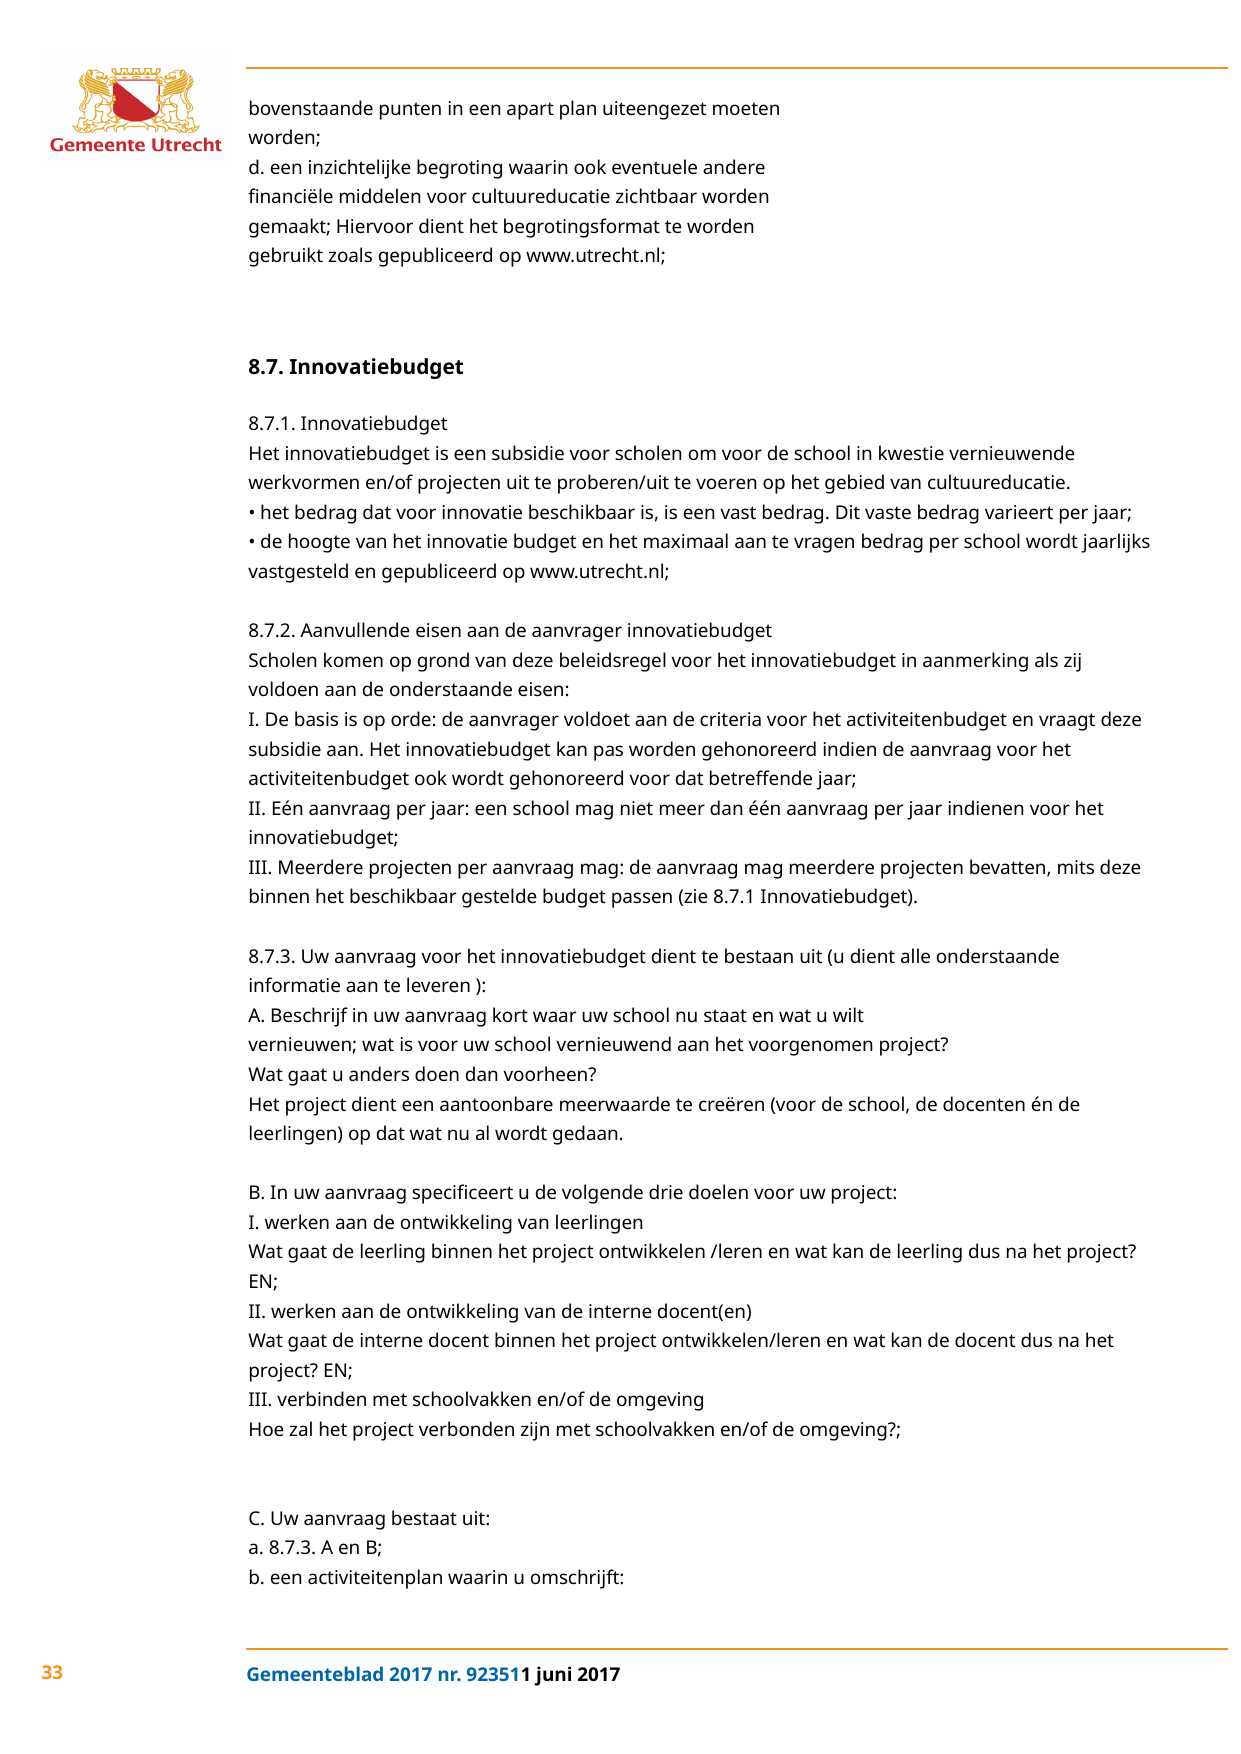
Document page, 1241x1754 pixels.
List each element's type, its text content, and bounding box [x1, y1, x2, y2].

text vernieuwen; wat is voor uw school vernieuwend aan het voorgenomen project? [248, 1032, 1152, 1057]
text 8.7.3. Uw aanvraag voor het innovatiebudget dient te bestaan uit (u dient alle onderstaande informatie aan te leveren ): [248, 943, 1152, 998]
text Scholen komen op grond van deze beleidsregel voor het innovatiebudget in aanmerking als zij voldoen aan de onderstaande eisen: [248, 647, 1152, 702]
text 8.7.2. Aanvullende eisen aan de aanvrager innovatiebudget [248, 617, 1152, 643]
picture [41, 47, 231, 172]
text II. Eén aanvraag per jaar: een school mag niet meer dan één aanvraag per jaar indienen voor het innovatiebudget; [248, 795, 1152, 850]
text 8.7. Innovatiebudget [248, 352, 1152, 381]
text Het project dient een aantoonbare meerwaarde te creëren (voor de school, de docenten én de leerlingen) op dat wat nu al wordt gedaan. [248, 1091, 1152, 1146]
text I. werken aan de ontwikkeling van leerlingen [248, 1209, 1152, 1235]
text d. een inzichtelijke begroting waarin ook eventuele andere [248, 154, 1152, 180]
text Hoe zal het project verbonden zijn met schoolvakken en/of de omgeving?; [248, 1416, 1152, 1442]
text gemaakt; Hiervoor dient het begrotingsformat te worden [248, 213, 1152, 239]
text • de hoogte van het innovatie budget en het maximaal aan te vragen bedrag per school wordt jaarlijks vastgesteld en gepubliceerd op www.utrecht.nl; [248, 529, 1152, 584]
text C. Uw aanvraag bestaat uit: [248, 1505, 1152, 1531]
text financiële middelen voor cultuureducatie zichtbaar worden [248, 183, 1152, 209]
text B. In uw aanvraag specificeert u de volgende drie doelen voor uw project: [248, 1179, 1152, 1205]
text III. Meerdere projecten per aanvraag mag: de aanvraag mag meerdere projecten bevatten, mits deze binnen het beschikbaar gestelde budget passen (zie 8.7.1 Innovatiebudget). [248, 854, 1152, 909]
text gebruikt zoals gepubliceerd op www.utrecht.nl; [248, 243, 1152, 268]
text bovenstaande punten in een apart plan uiteengezet moeten [248, 95, 1152, 121]
text worden; [248, 124, 1152, 150]
text A. Beschrijf in uw aanvraag kort waar uw school nu staat en wat u wilt [248, 1002, 1152, 1028]
text III. verbinden met schoolvakken en/of de omgeving [248, 1387, 1152, 1412]
text II. werken aan de ontwikkeling van de interne docent(en) [248, 1298, 1152, 1323]
text I. De basis is op orde: de aanvrager voldoet aan de criteria voor het activiteitenbudget en vraagt deze subsidie aan. Het innovatiebudget kan pas worden gehonoreerd indien de aanvraag voor het activiteitenbudget ook wordt gehonoreerd voor dat betreffende jaar; [248, 706, 1152, 791]
text 8.7.1. Innovatiebudget [248, 410, 1152, 436]
text a. 8.7.3. A en B; [248, 1534, 1152, 1560]
text Wat gaat de interne docent binnen het project ontwikkelen/leren en wat kan de docent dus na het project? EN; [248, 1327, 1152, 1383]
text • het bedrag dat voor innovatie beschikbaar is, is een vast bedrag. Dit vaste bedrag varieert per jaar; [248, 499, 1152, 525]
text Wat gaat de leerling binnen het project ontwikkelen /leren en wat kan de leerling dus na het project? EN; [248, 1239, 1152, 1294]
text Wat gaat u anders doen dan voorheen? [248, 1061, 1152, 1087]
text Het innovatiebudget is een subsidie voor scholen om voor de school in kwestie vernieuwende werkvormen en/of projecten uit te proberen/uit te voeren op het gebied van cultuureducatie. [248, 440, 1152, 495]
text b. een activiteitenplan waarin u omschrijft: [248, 1564, 1152, 1590]
